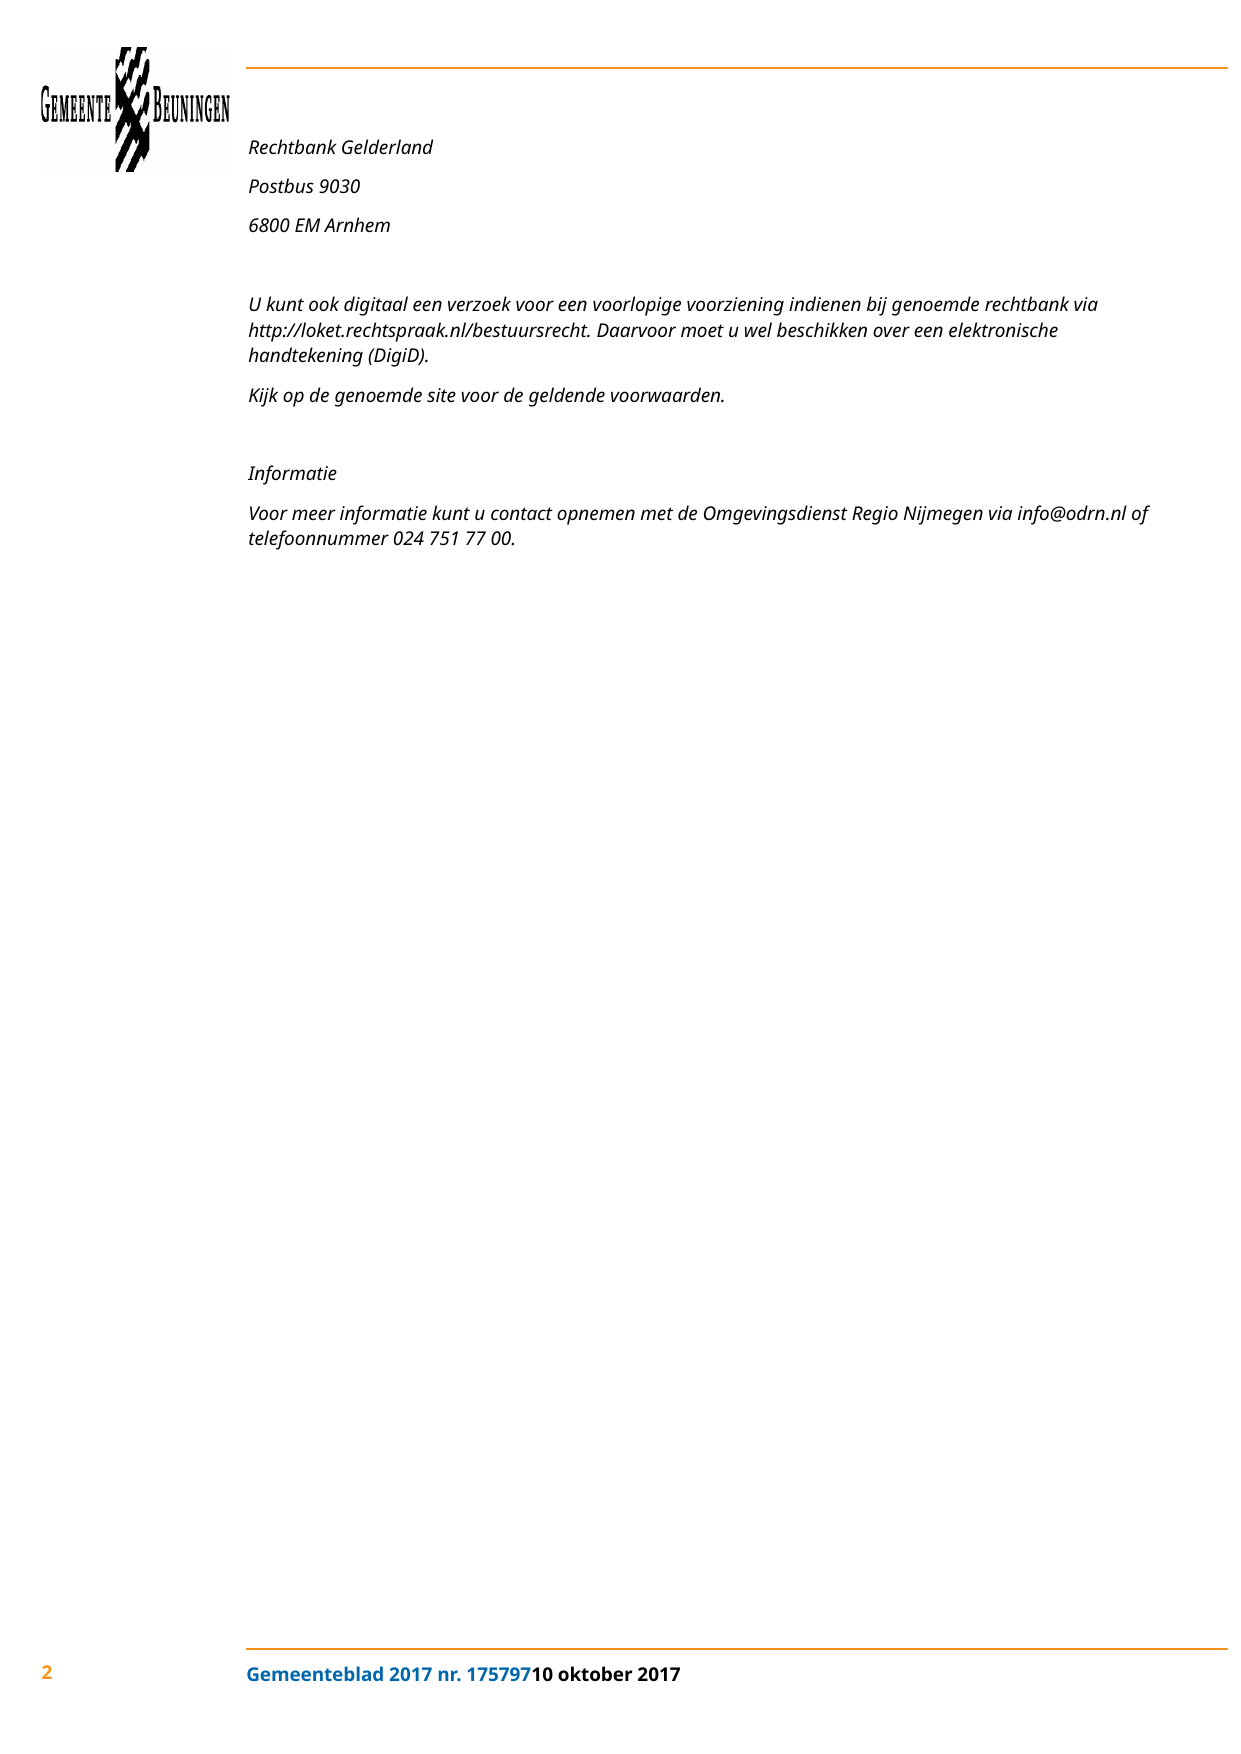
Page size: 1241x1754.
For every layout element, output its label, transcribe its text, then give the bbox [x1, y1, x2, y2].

picture [41, 47, 231, 172]
text Kijk op de genoemde site voor de geldende voorwaarden. [248, 382, 1152, 408]
text Informatie [248, 460, 1152, 486]
text 6800 EM Arnhem [248, 213, 1152, 238]
text U kunt ook digitaal een verzoek voor een voorlopige voorziening indienen bij genoemde rechtbank via http://loket.rechtspraak.nl/bestuursrecht. Daarvoor moet u wel beschikken over een elektronische handtekening (DigiD). [248, 291, 1152, 368]
text Rechtbank Gelderland [248, 134, 1152, 160]
text Voor meer informatie kunt u contact opnemen met de Omgevingsdienst Regio Nijmegen via info@odrn.nl of telefoonnummer 024 751 77 00. [248, 500, 1152, 551]
text Postbus 9030 [248, 173, 1152, 199]
